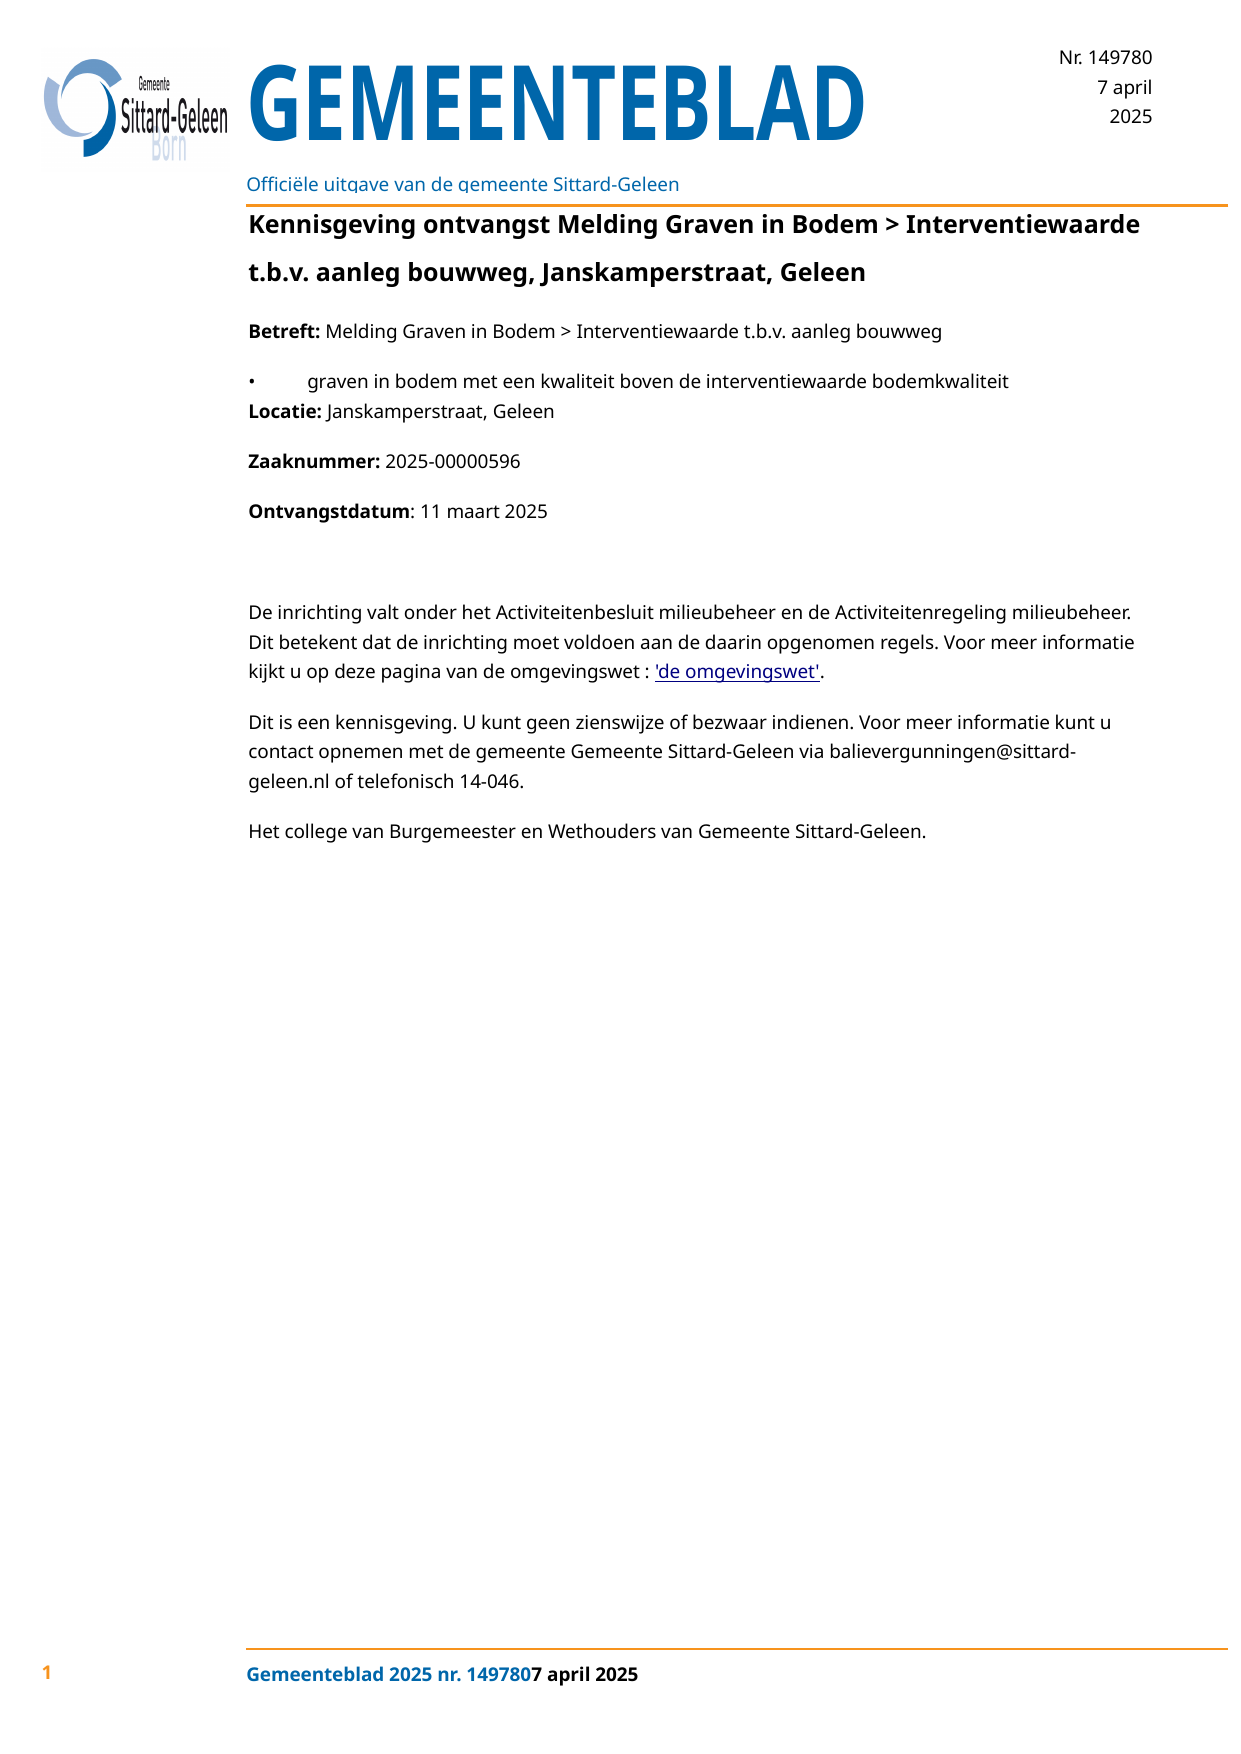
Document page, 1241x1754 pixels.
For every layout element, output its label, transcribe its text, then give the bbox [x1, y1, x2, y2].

text Betreft: Melding Graven in Bodem > Interventiewaarde t.b.v. aanleg bouwweg [248, 318, 1152, 344]
text Ontvangstdatum: 11 maart 2025 [248, 499, 1152, 524]
picture [41, 47, 231, 172]
text De inrichting valt onder het Activiteitenbesluit milieubeheer en de Activiteitenregeling milieubeheer. Dit betekent dat de inrichting moet voldoen aan de daarin opgenomen regels. Voor meer informatie kijkt u op deze pagina van de omgevingswet : 'de omgevingswet'. [248, 599, 1152, 684]
text Locatie: Janskamperstraat, Geleen [248, 398, 1152, 424]
text Het college van Burgemeester en Wethouders van Gemeente Sittard-Geleen. [248, 819, 1152, 844]
text Zaaknummer: 2025-00000596 [248, 448, 1152, 474]
text Kennisgeving ontvangst Melding Graven in Bodem > Interventiewaarde t.b.v. aanleg bouwweg, Janskamperstraat, Geleen [248, 207, 1152, 288]
list graven in bodem met een kwaliteit boven de interventiewaarde bodemkwaliteit [248, 368, 1152, 394]
text Dit is een kennisgeving. U kunt geen zienswijze of bezwaar indienen. Voor meer informatie kunt u contact opnemen met de gemeente Gemeente Sittard-Geleen via balievergunningen@sittard-geleen.nl of telefonisch 14-046. [248, 709, 1152, 794]
